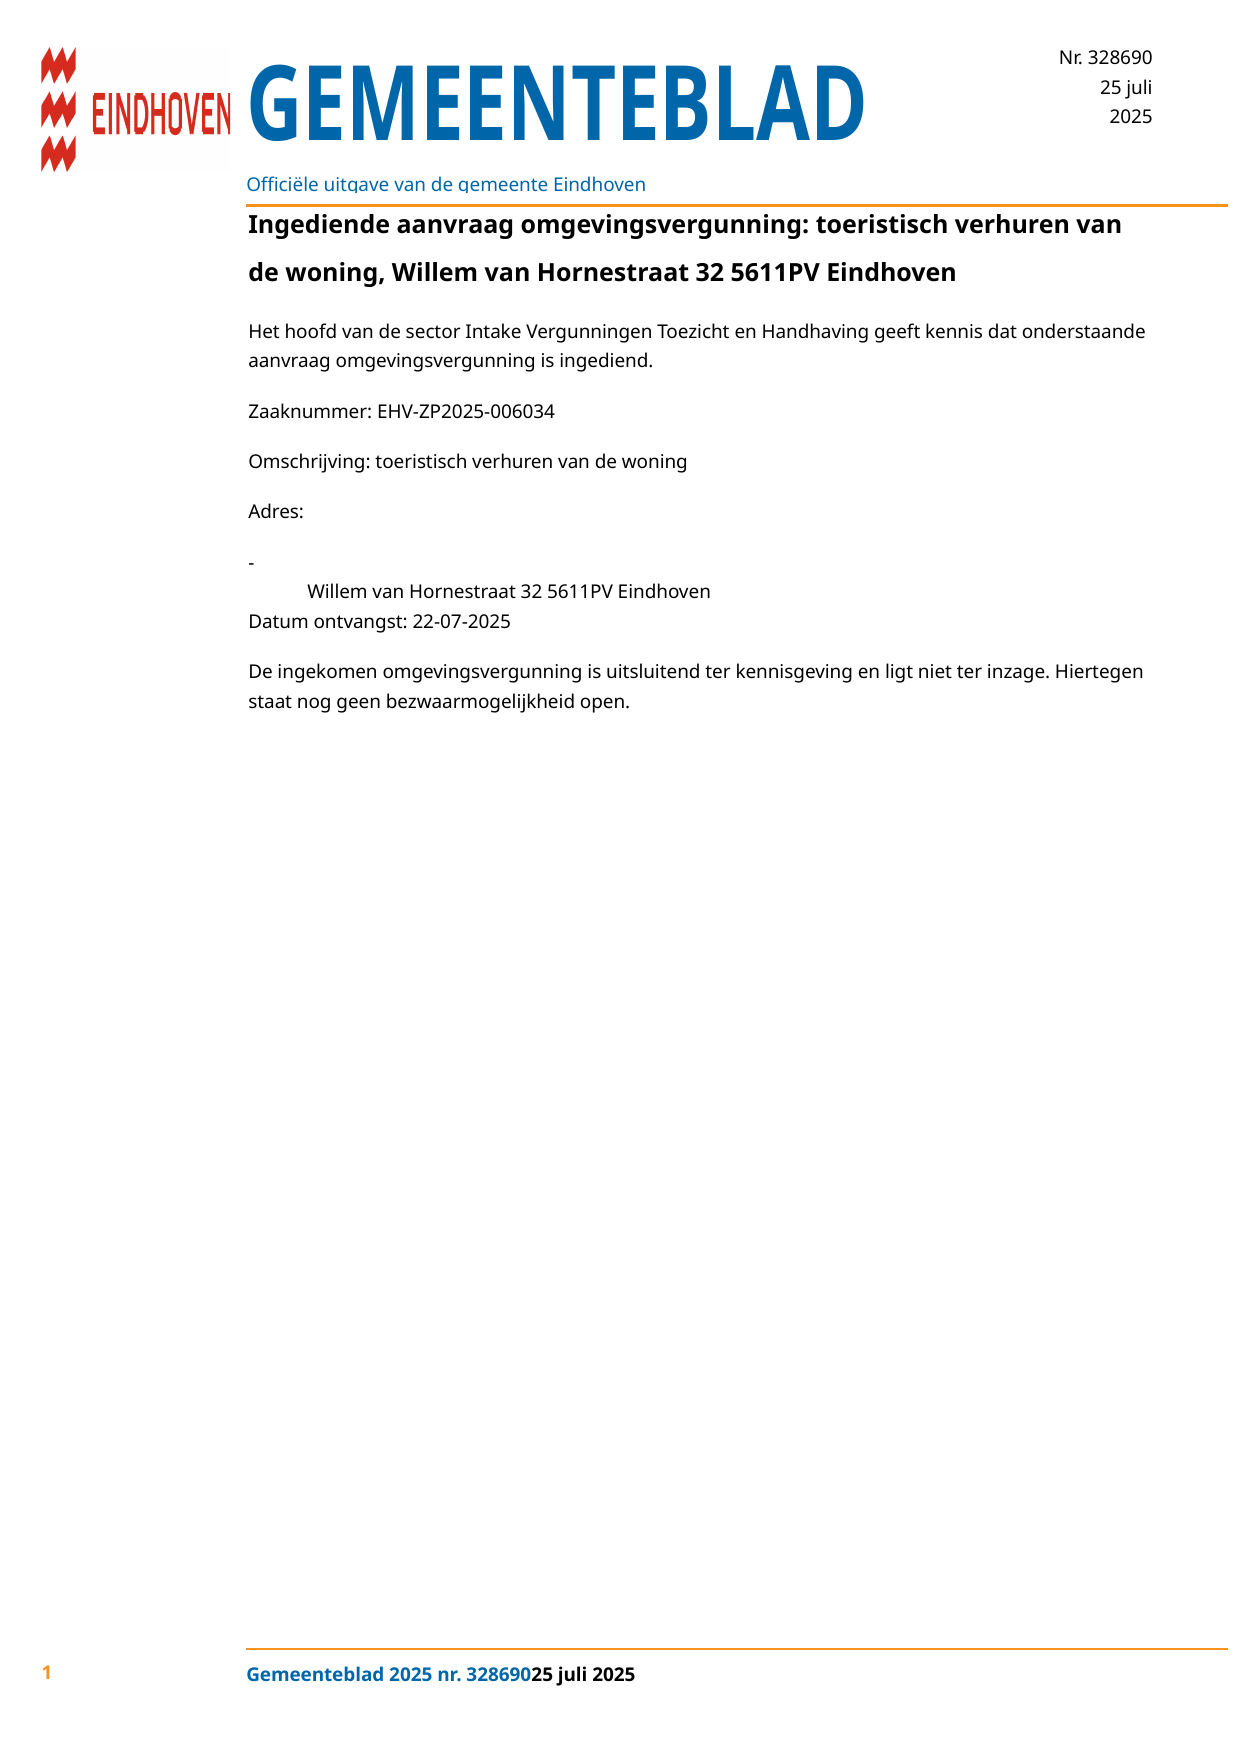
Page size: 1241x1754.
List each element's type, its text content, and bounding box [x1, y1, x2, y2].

list Willem van Hornestraat 32 5611PV Eindhoven [248, 579, 1152, 604]
text Datum ontvangst: 22-07-2025 [248, 608, 1152, 634]
text Ingediende aanvraag omgevingsvergunning: toeristisch verhuren van de woning, Willem van Hornestraat 32 5611PV Eindhoven [248, 207, 1152, 288]
text De ingekomen omgevingsvergunning is uitsluitend ter kennisgeving en ligt niet ter inzage. Hiertegen staat nog geen bezwaarmogelijkheid open. [248, 659, 1152, 714]
picture [41, 47, 231, 172]
text Zaaknummer: EHV-ZP2025-006034 [248, 398, 1152, 424]
text Omschrijving: toeristisch verhuren van de woning [248, 448, 1152, 474]
text Het hoofd van de sector Intake Vergunningen Toezicht en Handhaving geeft kennis dat onderstaande aanvraag omgevingsvergunning is ingediend. [248, 318, 1152, 373]
text Adres: [248, 499, 1152, 524]
